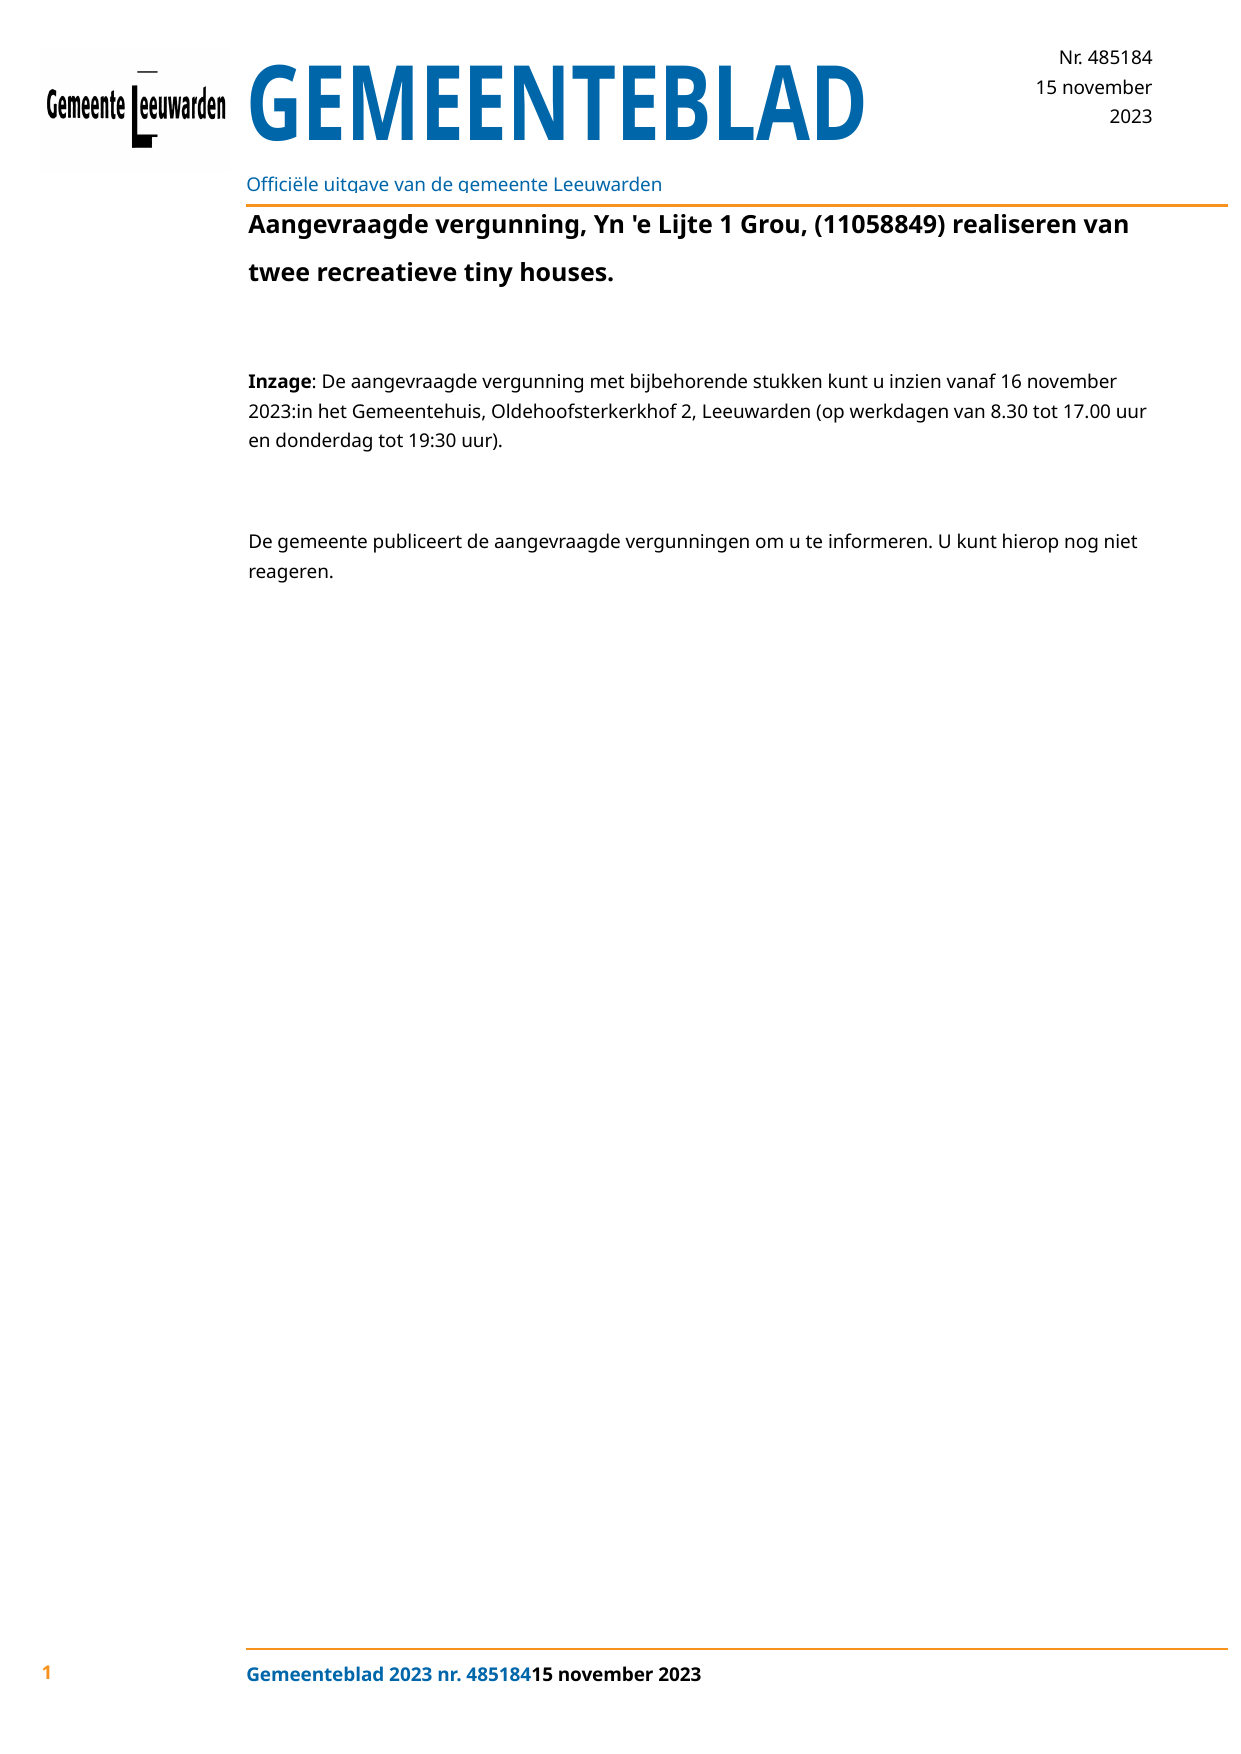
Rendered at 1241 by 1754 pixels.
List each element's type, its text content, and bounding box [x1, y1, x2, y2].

picture [41, 47, 231, 172]
text De gemeente publiceert de aangevraagde vergunningen om u te informeren. U kunt hierop nog niet reageren. [248, 528, 1152, 584]
text Inzage: De aangevraagde vergunning met bijbehorende stukken kunt u inzien vanaf 16 november 2023:in het Gemeentehuis, Oldehoofsterkerkhof 2, Leeuwarden (op werkdagen van 8.30 tot 17.00 uur en donderdag tot 19:30 uur). [248, 368, 1152, 453]
text Aangevraagde vergunning, Yn 'e Lijte 1 Grou, (11058849) realiseren van twee recreatieve tiny houses. [248, 207, 1152, 288]
